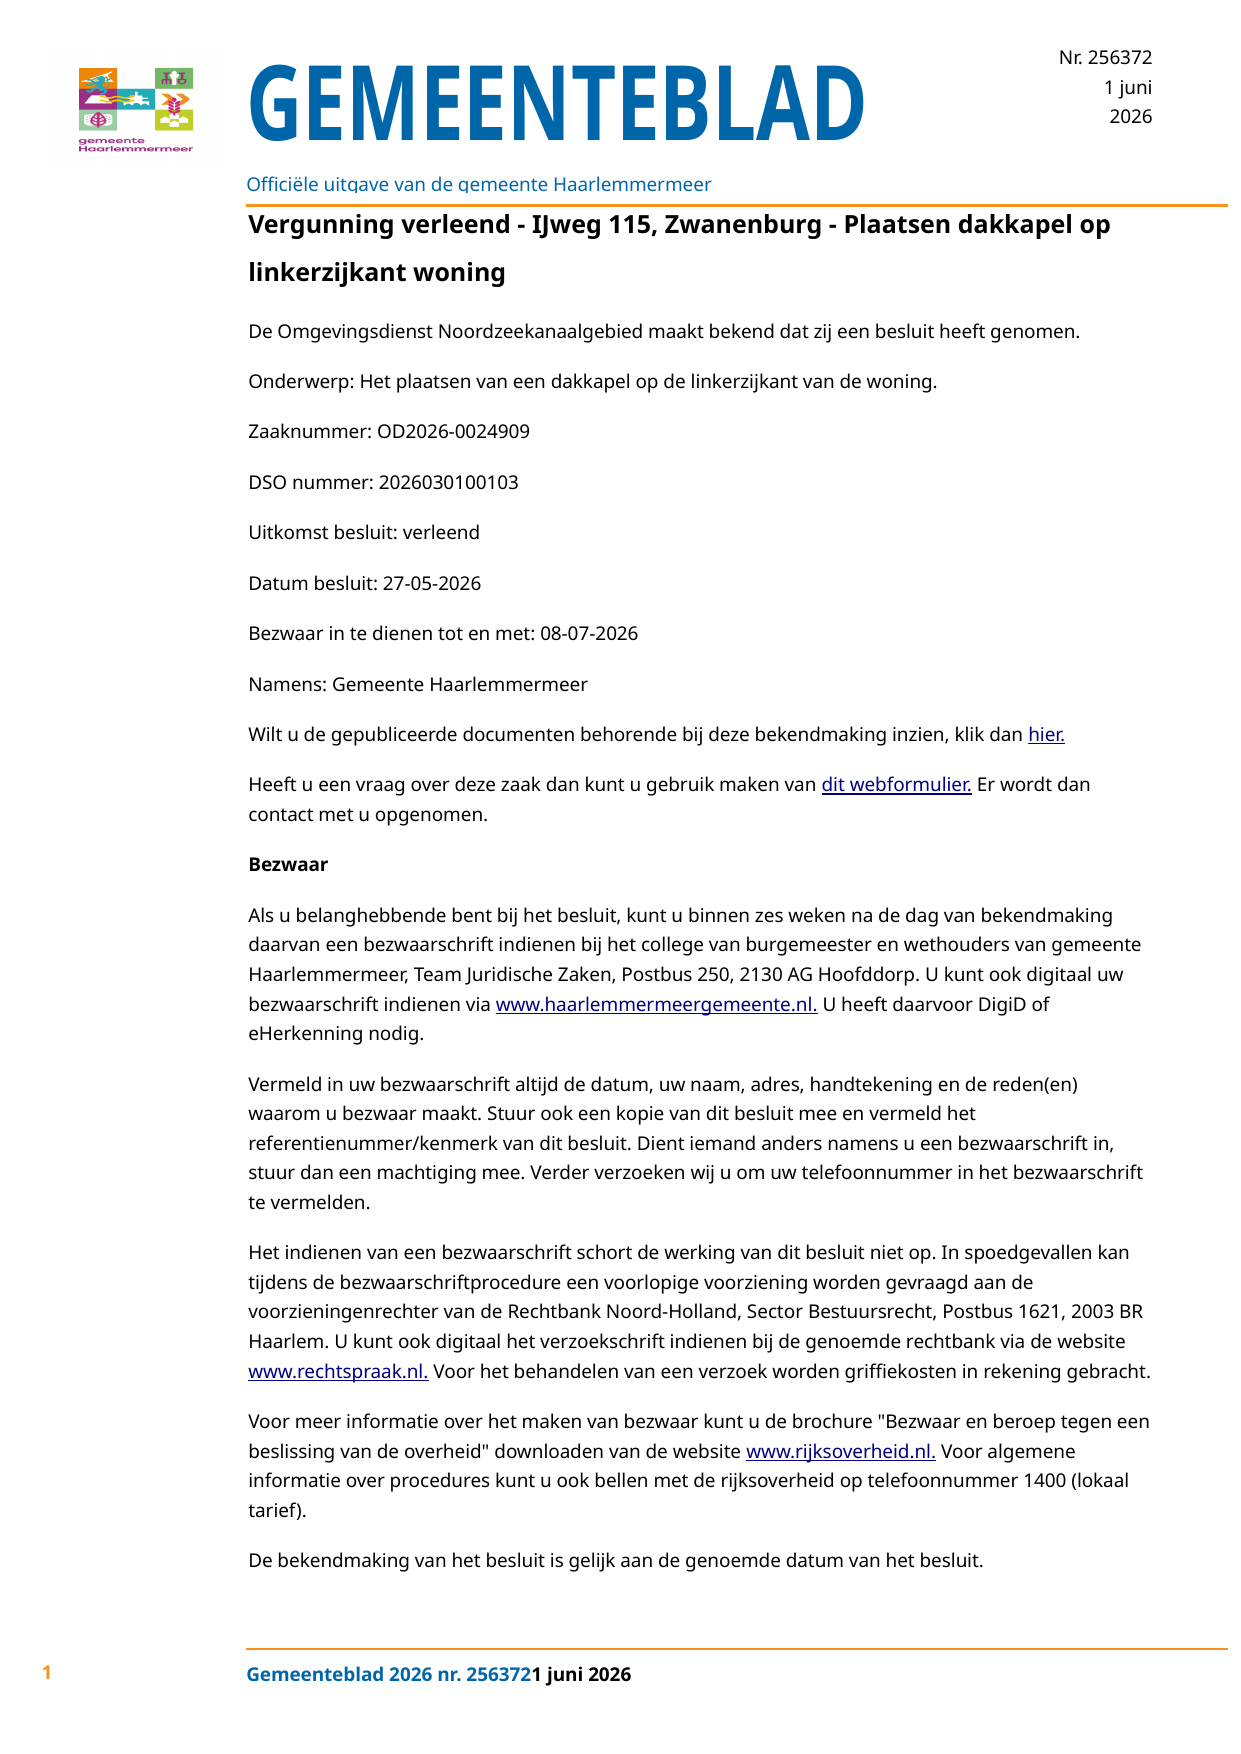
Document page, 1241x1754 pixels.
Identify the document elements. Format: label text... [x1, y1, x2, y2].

picture [41, 47, 231, 172]
text Onderwerp: Het plaatsen van een dakkapel op de linkerzijkant van de woning. [248, 368, 1152, 394]
text Vermeld in uw bezwaarschrift altijd de datum, uw naam, adres, handtekening en de reden(en) waarom u bezwaar maakt. Stuur ook een kopie van dit besluit mee en vermeld het referentienummer/kenmerk van dit besluit. Dient iemand anders namens u een bezwaarschrift in, stuur dan een machtiging mee. Verder verzoeken wij u om uw telefoonnummer in het bezwaarschrift te vermelden. [248, 1071, 1152, 1215]
text De Omgevingsdienst Noordzeekanaalgebied maakt bekend dat zij een besluit heeft genomen. [248, 318, 1152, 344]
text Het indienen van een bezwaarschrift schort de werking van dit besluit niet op. In spoedgevallen kan tijdens de bezwaarschriftprocedure een voorlopige voorziening worden gevraagd aan de voorzieningenrechter van de Rechtbank Noord-Holland, Sector Bestuursrecht, Postbus 1621, 2003 BR Haarlem. U kunt ook digitaal het verzoekschrift indienen bij de genoemde rechtbank via de website www.rechtspraak.nl. Voor het behandelen van een verzoek worden griffiekosten in rekening gebracht. [248, 1239, 1152, 1384]
text Bezwaar [248, 852, 1152, 877]
text Uitkomst besluit: verleend [248, 519, 1152, 545]
text DSO nummer: 2026030100103 [248, 469, 1152, 495]
text Heeft u een vraag over deze zaak dan kunt u gebruik maken van dit webformulier. Er wordt dan contact met u opgenomen. [248, 772, 1152, 827]
text Datum besluit: 27-05-2026 [248, 570, 1152, 596]
text Voor meer informatie over het maken van bezwaar kunt u de brochure "Bezwaar en beroep tegen een beslissing van de overheid" downloaden van de website www.rijksoverheid.nl. Voor algemene informatie over procedures kunt u ook bellen met de rijksoverheid op telefoonnummer 1400 (lokaal tarief). [248, 1408, 1152, 1523]
text Vergunning verleend - IJweg 115, Zwanenburg - Plaatsen dakkapel op linkerzijkant woning [248, 207, 1152, 288]
text De bekendmaking van het besluit is gelijk aan de genoemde datum van het besluit. [248, 1547, 1152, 1573]
text Bezwaar in te dienen tot en met: 08-07-2026 [248, 620, 1152, 646]
text Wilt u de gepubliceerde documenten behorende bij deze bekendmaking inzien, klik dan hier. [248, 721, 1152, 747]
text Als u belanghebbende bent bij het besluit, kunt u binnen zes weken na de dag van bekendmaking daarvan een bezwaarschrift indienen bij het college van burgemeester en wethouders van gemeente Haarlemmermeer, Team Juridische Zaken, Postbus 250, 2130 AG Hoofddorp. U kunt ook digitaal uw bezwaarschrift indienen via www.haarlemmermeergemeente.nl. U heeft daarvoor DigiD of eHerkenning nodig. [248, 902, 1152, 1046]
text Zaaknummer: OD2026-0024909 [248, 419, 1152, 444]
text Namens: Gemeente Haarlemmermeer [248, 671, 1152, 697]
